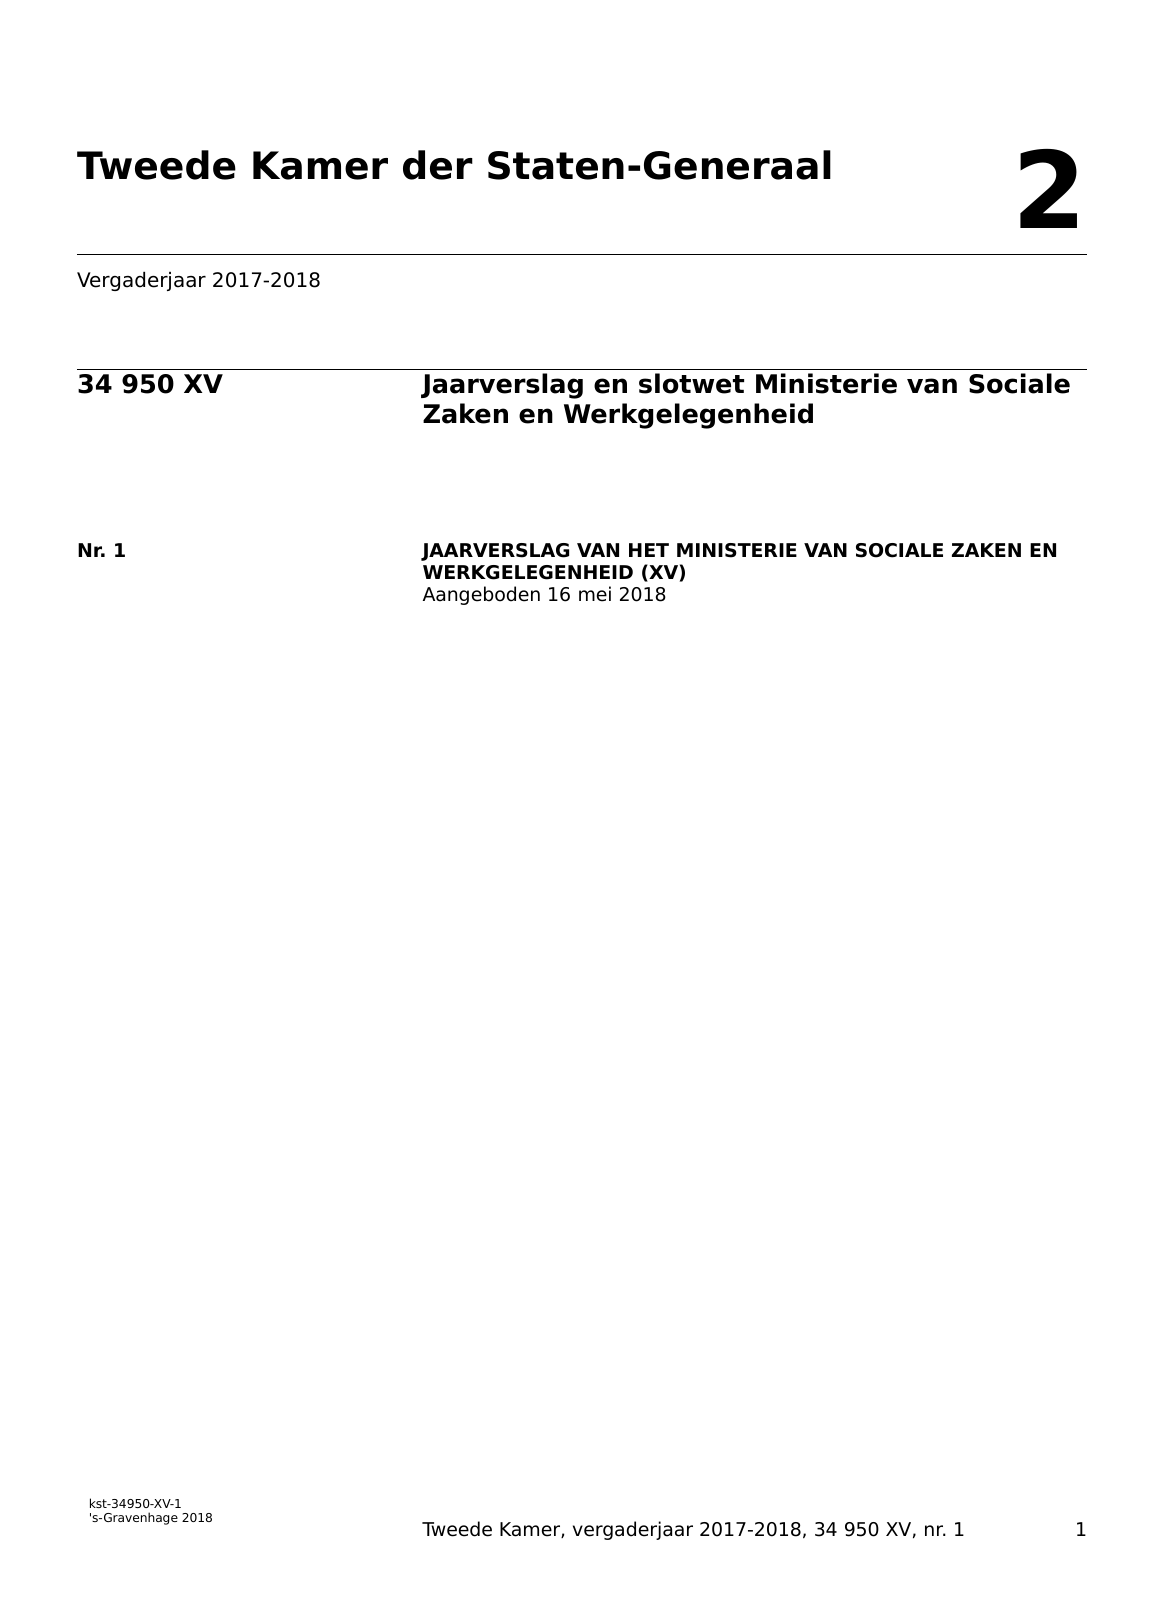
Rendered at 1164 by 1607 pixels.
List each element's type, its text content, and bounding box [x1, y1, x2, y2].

text 's-Gravenhage 2018 [88, 1511, 323, 1525]
subtitle 34 950 XV Jaarverslag en slotwet Ministerie van Sociale Zaken en Werkgelegenheid [77, 370, 1087, 429]
text kst-34950-XV-1 [88, 1497, 323, 1511]
table_cell Vergaderjaar 2017-2018 [77, 255, 1087, 369]
table_header 2 [886, 130, 1087, 254]
text Aangeboden 16 mei 2018 [422, 584, 1087, 606]
table_header Tweede Kamer der Staten-Generaal [77, 130, 886, 254]
subtitle Nr. 1 JAARVERSLAG VAN HET MINISTERIE VAN SOCIALE ZAKEN EN WERKGELEGENHEID (XV) [77, 540, 1087, 584]
